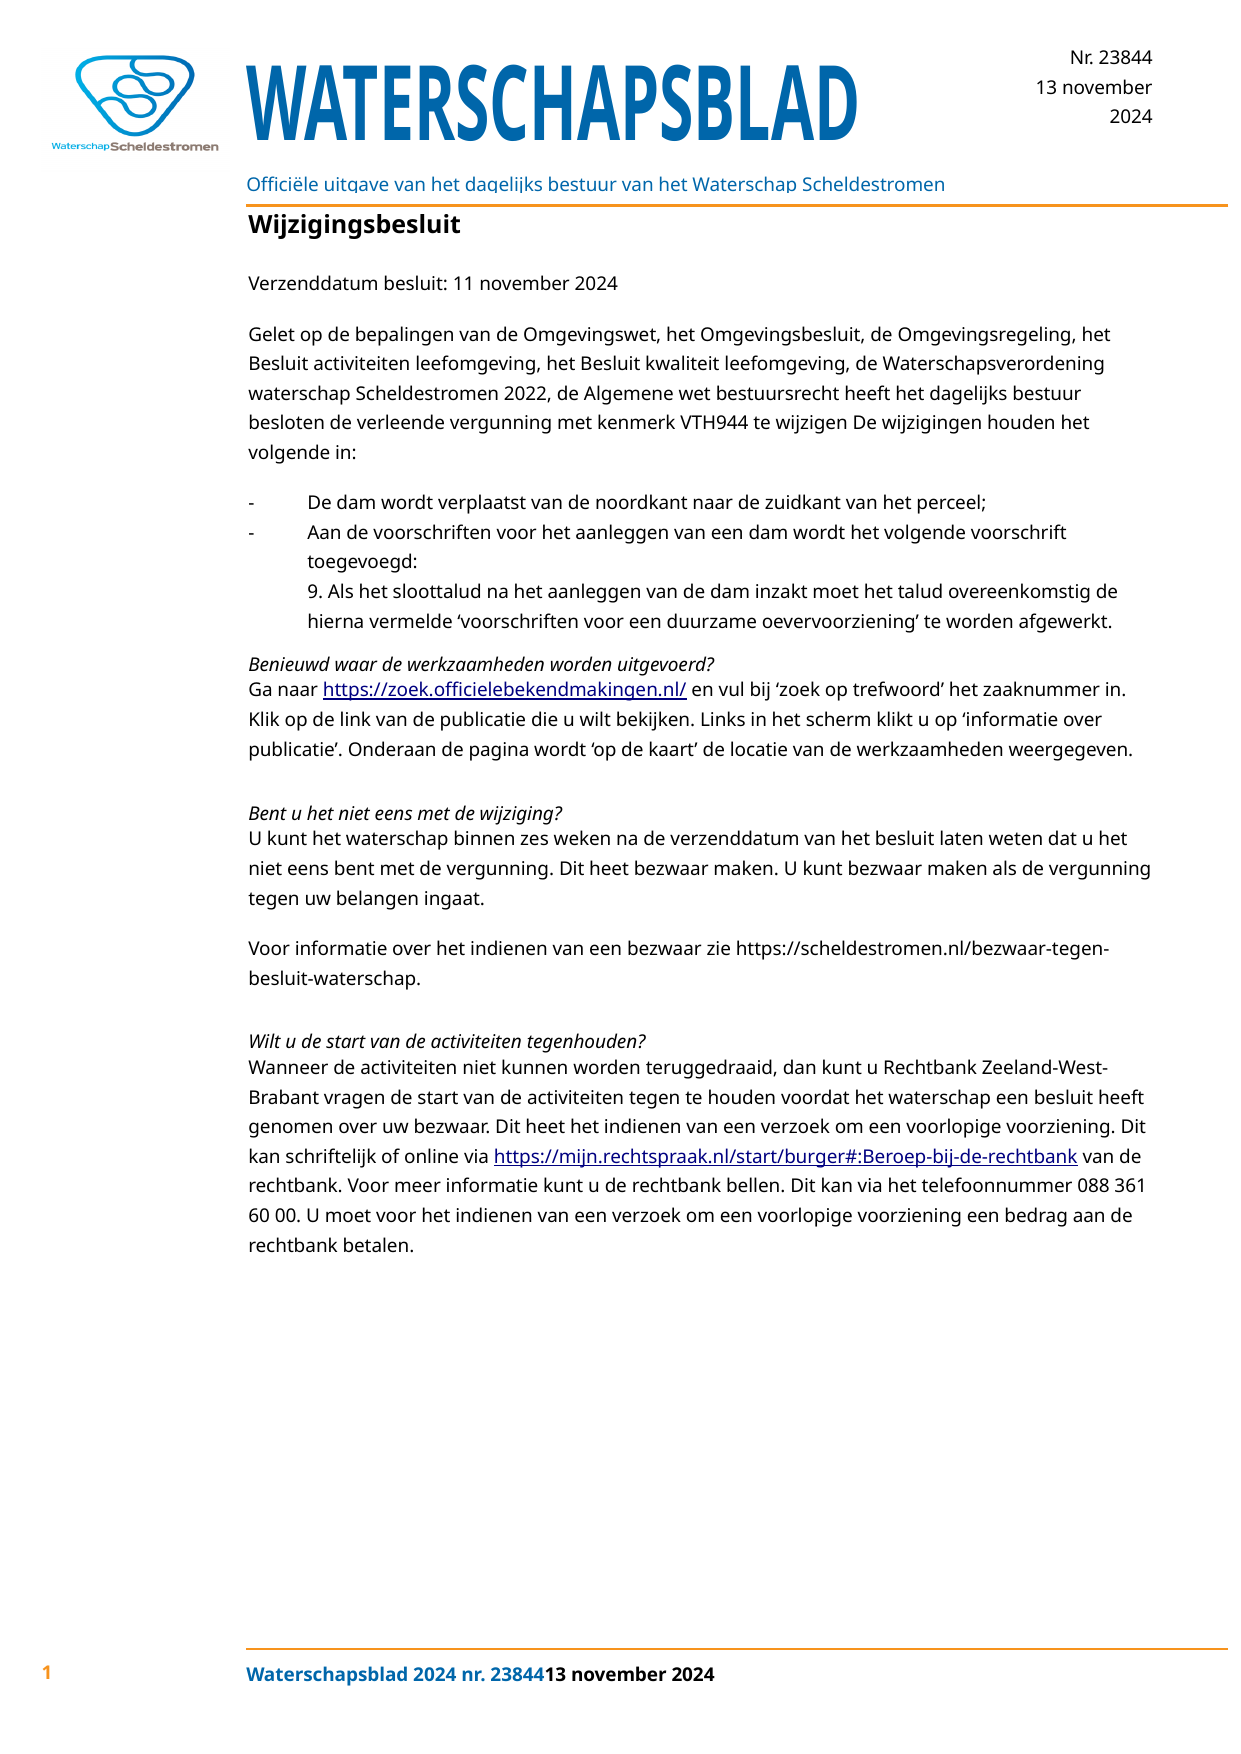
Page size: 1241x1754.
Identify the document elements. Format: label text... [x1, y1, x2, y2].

text Wijzigingsbesluit [248, 207, 1152, 241]
text Bent u het niet eens met de wijziging? [248, 800, 1152, 826]
text Wilt u de start van de activiteiten tegenhouden? [248, 1029, 1152, 1054]
list Aan de voorschriften voor het aanleggen van een dam wordt het volgende voorschrift toegevoegd: [248, 519, 1152, 574]
text U kunt het waterschap binnen zes weken na de verzenddatum van het besluit laten weten dat u het niet eens bent met de vergunning. Dit heet bezwaar maken. U kunt bezwaar maken als de vergunning tegen uw belangen ingaat. [248, 826, 1152, 910]
text Benieuwd waar de werkzaamheden worden uitgevoerd? [248, 651, 1152, 677]
text Gelet op de bepalingen van de Omgevingswet, het Omgevingsbesluit, de Omgevingsregeling, het Besluit activiteiten leefomgeving, het Besluit kwaliteit leefomgeving, de Waterschapsverordening waterschap Scheldestromen 2022, de Algemene wet bestuursrecht heeft het dagelijks bestuur besloten de verleende vergunning met kenmerk VTH944 te wijzigen De wijzigingen houden het volgende in: [248, 321, 1152, 465]
text Verzenddatum besluit: 11 november 2024 [248, 270, 1152, 296]
list De dam wordt verplaatst van de noordkant naar de zuidkant van het perceel; [248, 489, 1152, 515]
list 9. Als het sloottalud na het aanleggen van de dam inzakt moet het talud overeenkomstig de hierna vermelde ‘voorschriften voor een duurzame oevervoorziening’ te worden afgewerkt. [248, 578, 1152, 633]
text Ga naar https://zoek.officielebekendmakingen.nl/ en vul bij ‘zoek op trefwoord’ het zaaknummer in. Klik op de link van de publicatie die u wilt bekijken. Links in het scherm klikt u op ‘informatie over publicatie’. Onderaan de pagina wordt ‘op de kaart’ de locatie van de werkzaamheden weergegeven. [248, 677, 1152, 762]
text Wanneer de activiteiten niet kunnen worden teruggedraaid, dan kunt u Rechtbank Zeeland-West-Brabant vragen de start van de activiteiten tegen te houden voordat het waterschap een besluit heeft genomen over uw bezwaar. Dit heet het indienen van een verzoek om een voorlopige voorziening. Dit kan schriftelijk of online via https://mijn.rechtspraak.nl/start/burger#:Beroep-bij-de-rechtbank van de rechtbank. Voor meer informatie kunt u de rechtbank bellen. Dit kan via het telefoonnummer 088 361 60 00. U moet voor het indienen van een verzoek om een voorlopige voorziening een bedrag aan de rechtbank betalen. [248, 1054, 1152, 1258]
text Voor informatie over het indienen van een bezwaar zie https://scheldestromen.nl/bezwaar-tegen-besluit-waterschap. [248, 935, 1152, 990]
picture [41, 47, 231, 172]
